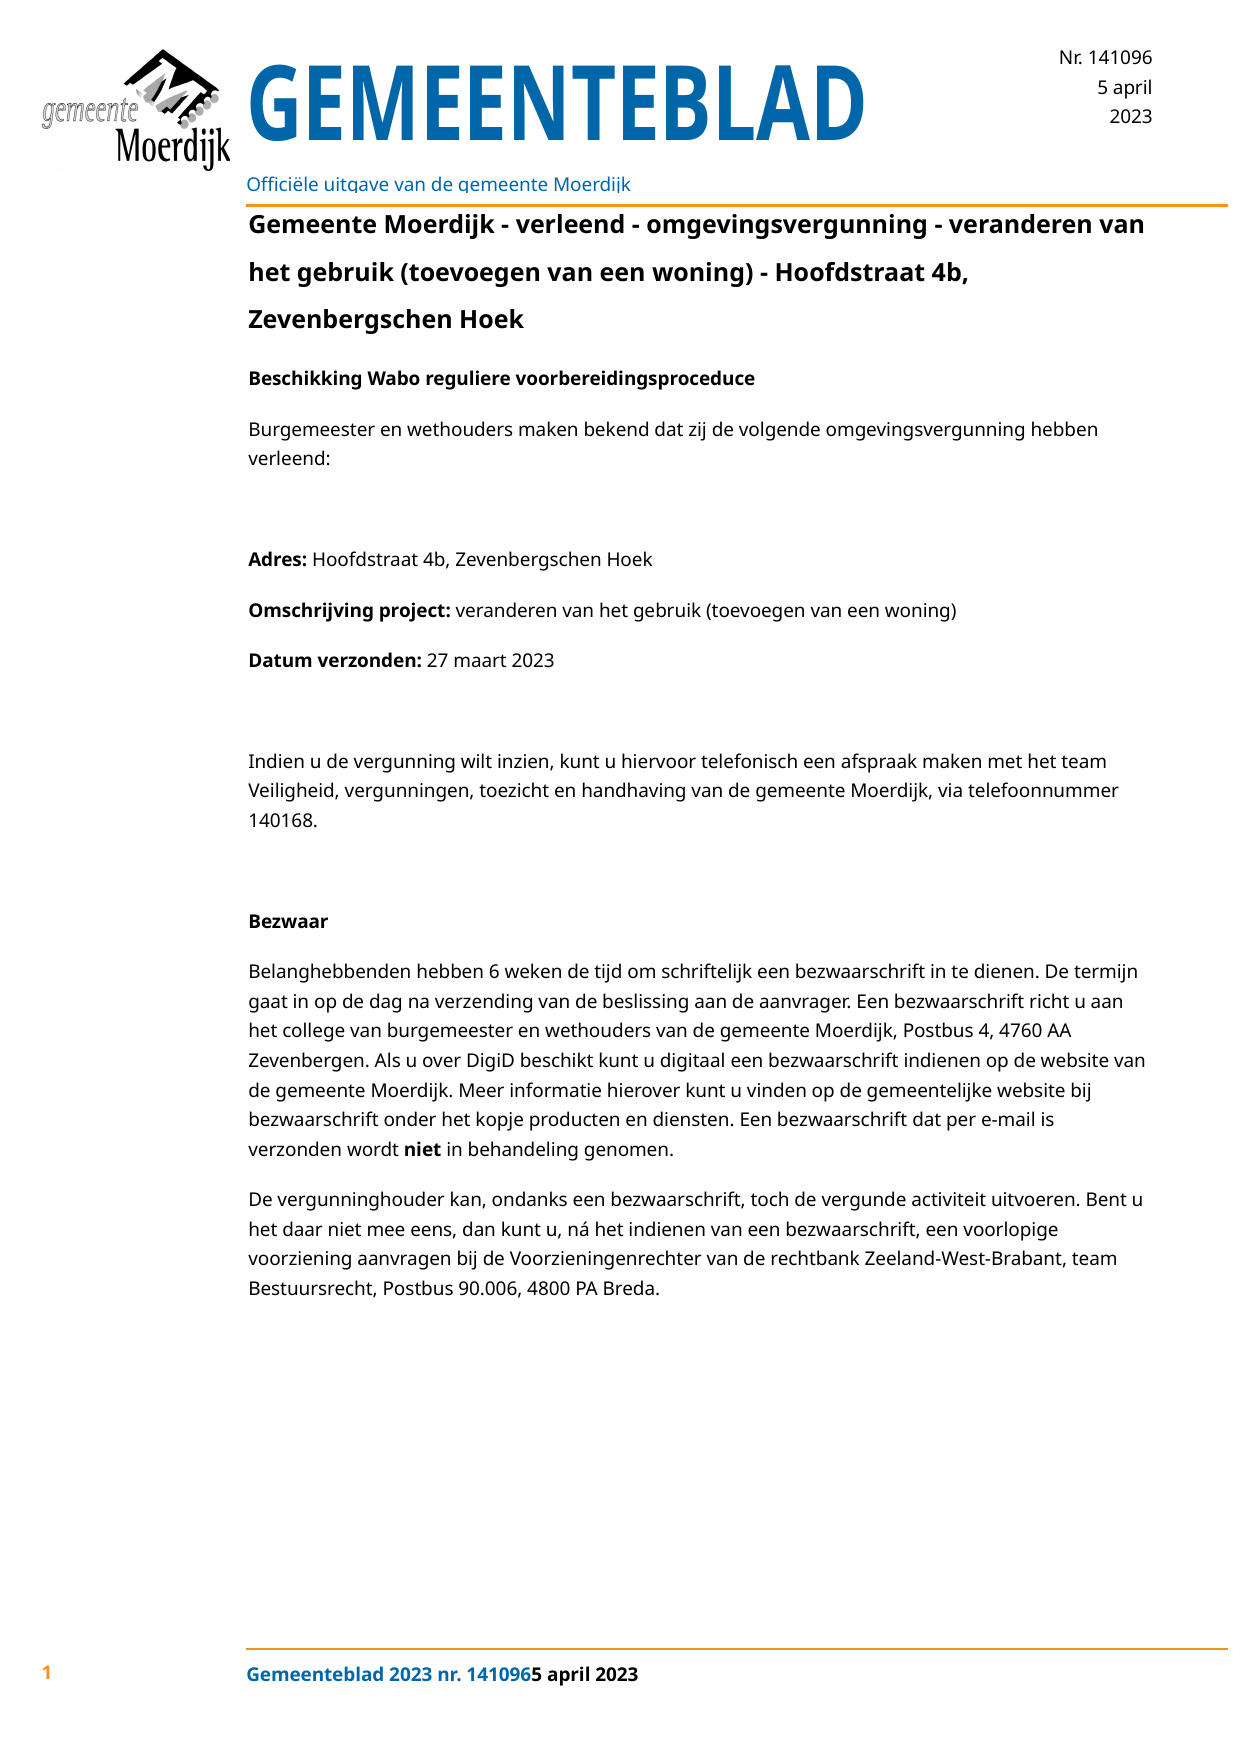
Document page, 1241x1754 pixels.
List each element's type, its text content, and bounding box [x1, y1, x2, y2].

picture [41, 47, 231, 172]
text Beschikking Wabo reguliere voorbereidingsproceduce [248, 366, 1152, 391]
text Omschrijving project: veranderen van het gebruik (toevoegen van een woning) [248, 597, 1152, 622]
text Adres: Hoofdstraat 4b, Zevenbergschen Hoek [248, 546, 1152, 572]
text Datum verzonden: 27 maart 2023 [248, 647, 1152, 673]
text De vergunninghouder kan, ondanks een bezwaarschrift, toch de vergunde activiteit uitvoeren. Bent u het daar niet mee eens, dan kunt u, ná het indienen van een bezwaarschrift, een voorlopige voorziening aanvragen bij de Voorzieningenrechter van de rechtbank Zeeland-West-Brabant, team Bestuursrecht, Postbus 90.006, 4800 PA Breda. [248, 1186, 1152, 1301]
text Indien u de vergunning wilt inzien, kunt u hiervoor telefonisch een afspraak maken met het team Veiligheid, vergunningen, toezicht en handhaving van de gemeente Moerdijk, via telefoonnummer 140168. [248, 748, 1152, 833]
text Gemeente Moerdijk - verleend - omgevingsvergunning - veranderen van het gebruik (toevoegen van een woning) - Hoofdstraat 4b, Zevenbergschen Hoek [248, 207, 1152, 336]
text Belanghebbenden hebben 6 weken de tijd om schriftelijk een bezwaarschrift in te dienen. De termijn gaat in op de dag na verzending van de beslissing aan de aanvrager. Een bezwaarschrift richt u aan het college van burgemeester en wethouders van de gemeente Moerdijk, Postbus 4, 4760 AA Zevenbergen. Als u over DigiD beschikt kunt u digitaal een bezwaarschrift indienen op de website van de gemeente Moerdijk. Meer informatie hierover kunt u vinden op de gemeentelijke website bij bezwaarschrift onder het kopje producten en diensten. Een bezwaarschrift dat per e-mail is verzonden wordt niet in behandeling genomen. [248, 958, 1152, 1162]
text Bezwaar [248, 908, 1152, 934]
text Burgemeester en wethouders maken bekend dat zij de volgende omgevingsvergunning hebben verleend: [248, 416, 1152, 471]
